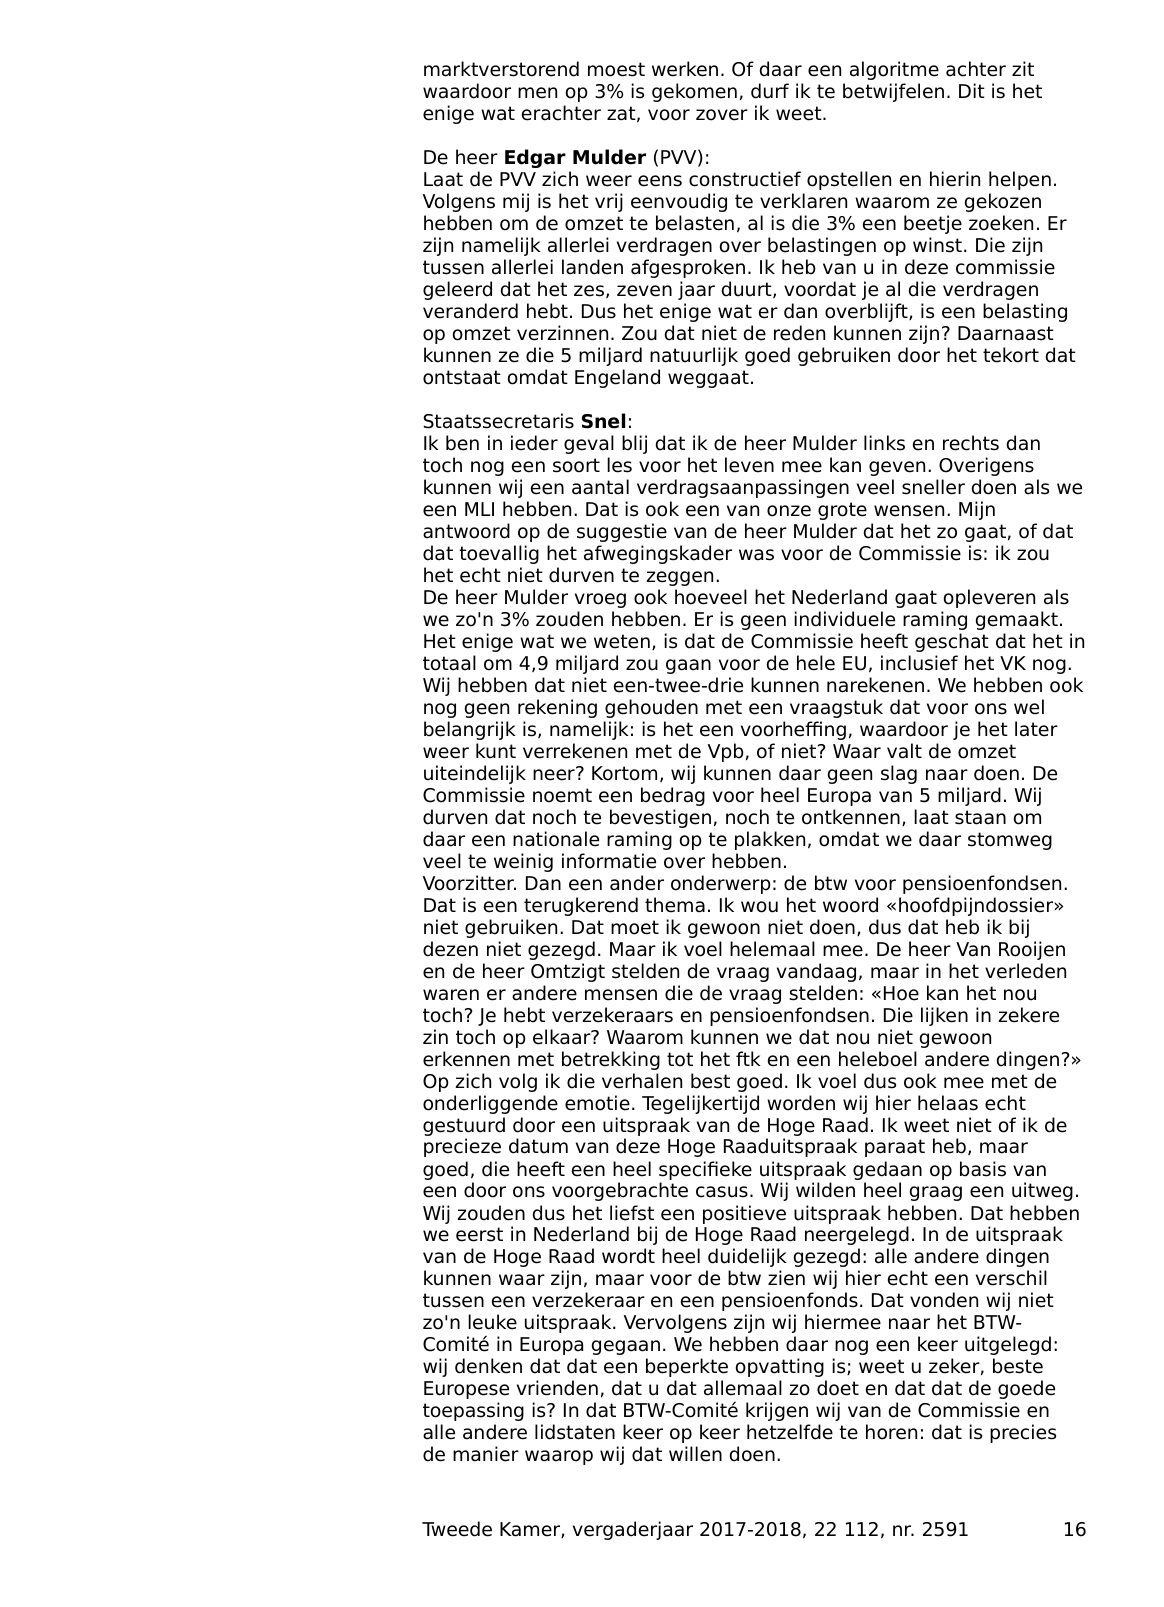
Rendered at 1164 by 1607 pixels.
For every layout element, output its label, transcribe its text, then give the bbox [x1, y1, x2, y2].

text Laat de PVV zich weer eens constructief opstellen en hierin helpen. Volgens mij is het vrij eenvoudig te verklaren waarom ze gekozen hebben om de omzet te belasten, al is die 3% een beetje zoeken. Er zijn namelijk allerlei verdragen over belastingen op winst. Die zijn tussen allerlei landen afgesproken. Ik heb van u in deze commissie geleerd dat het zes, zeven jaar duurt, voordat je al die verdragen veranderd hebt. Dus het enige wat er dan overblijft, is een belasting op omzet verzinnen. Zou dat niet de reden kunnen zijn? Daarnaast kunnen ze die 5 miljard natuurlijk goed gebruiken door het tekort dat ontstaat omdat Engeland weggaat. [422, 169, 1087, 389]
text marktverstorend moest werken. Of daar een algoritme achter zit waardoor men op 3% is gekomen, durf ik te betwijfelen. Dit is het enige wat erachter zat, voor zover ik weet. [422, 59, 1087, 125]
text De heer Edgar Mulder (PVV): [422, 147, 1087, 169]
text Staatssecretaris Snel: [422, 411, 1087, 433]
text Op zich volg ik die verhalen best goed. Ik voel dus ook mee met de onderliggende emotie. Tegelijkertijd worden wij hier helaas echt gestuurd door een uitspraak van de Hoge Raad. Ik weet niet of ik de precieze datum van deze Hoge Raaduitspraak paraat heb, maar goed, die heeft een heel specifieke uitspraak gedaan op basis van een door ons voorgebrachte casus. Wij wilden heel graag een uitweg. Wij zouden dus het liefst een positieve uitspraak hebben. Dat hebben we eerst in Nederland bij de Hoge Raad neergelegd. In de uitspraak van de Hoge Raad wordt heel duidelijk gezegd: alle andere dingen kunnen waar zijn, maar voor de btw zien wij hier echt een verschil tussen een verzekeraar en een pensioenfonds. Dat vonden wij niet zo'n leuke uitspraak. Vervolgens zijn wij hiermee naar het BTW-Comité in Europa gegaan. We hebben daar nog een keer uitgelegd: wij denken dat dat een beperkte opvatting is; weet u zeker, beste Europese vrienden, dat u dat allemaal zo doet en dat dat de goede toepassing is? In dat BTW-Comité krijgen wij van de Commissie en alle andere lidstaten keer op keer hetzelfde te horen: dat is precies de manier waarop wij dat willen doen. [422, 1071, 1087, 1466]
text Ik ben in ieder geval blij dat ik de heer Mulder links en rechts dan toch nog een soort les voor het leven mee kan geven. Overigens kunnen wij een aantal verdragsaanpassingen veel sneller doen als we een MLI hebben. Dat is ook een van onze grote wensen. Mijn antwoord op de suggestie van de heer Mulder dat het zo gaat, of dat dat toevallig het afwegingskader was voor de Commissie is: ik zou het echt niet durven te zeggen. [422, 433, 1087, 587]
text De heer Mulder vroeg ook hoeveel het Nederland gaat opleveren als we zo'n 3% zouden hebben. Er is geen individuele raming gemaakt. Het enige wat we weten, is dat de Commissie heeft geschat dat het in totaal om 4,9 miljard zou gaan voor de hele EU, inclusief het VK nog. Wij hebben dat niet een-twee-drie kunnen narekenen. We hebben ook nog geen rekening gehouden met een vraagstuk dat voor ons wel belangrijk is, namelijk: is het een voorheffing, waardoor je het later weer kunt verrekenen met de Vpb, of niet? Waar valt de omzet uiteindelijk neer? Kortom, wij kunnen daar geen slag naar doen. De Commissie noemt een bedrag voor heel Europa van 5 miljard. Wij durven dat noch te bevestigen, noch te ontkennen, laat staan om daar een nationale raming op te plakken, omdat we daar stomweg veel te weinig informatie over hebben. [422, 587, 1087, 873]
text Voorzitter. Dan een ander onderwerp: de btw voor pensioenfondsen. Dat is een terugkerend thema. Ik wou het woord «hoofdpijndossier» niet gebruiken. Dat moet ik gewoon niet doen, dus dat heb ik bij dezen niet gezegd. Maar ik voel helemaal mee. De heer Van Rooijen en de heer Omtzigt stelden de vraag vandaag, maar in het verleden waren er andere mensen die de vraag stelden: «Hoe kan het nou toch? Je hebt verzekeraars en pensioenfondsen. Die lijken in zekere zin toch op elkaar? Waarom kunnen we dat nou niet gewoon erkennen met betrekking tot het ftk en een heleboel andere dingen?» [422, 873, 1087, 1071]
